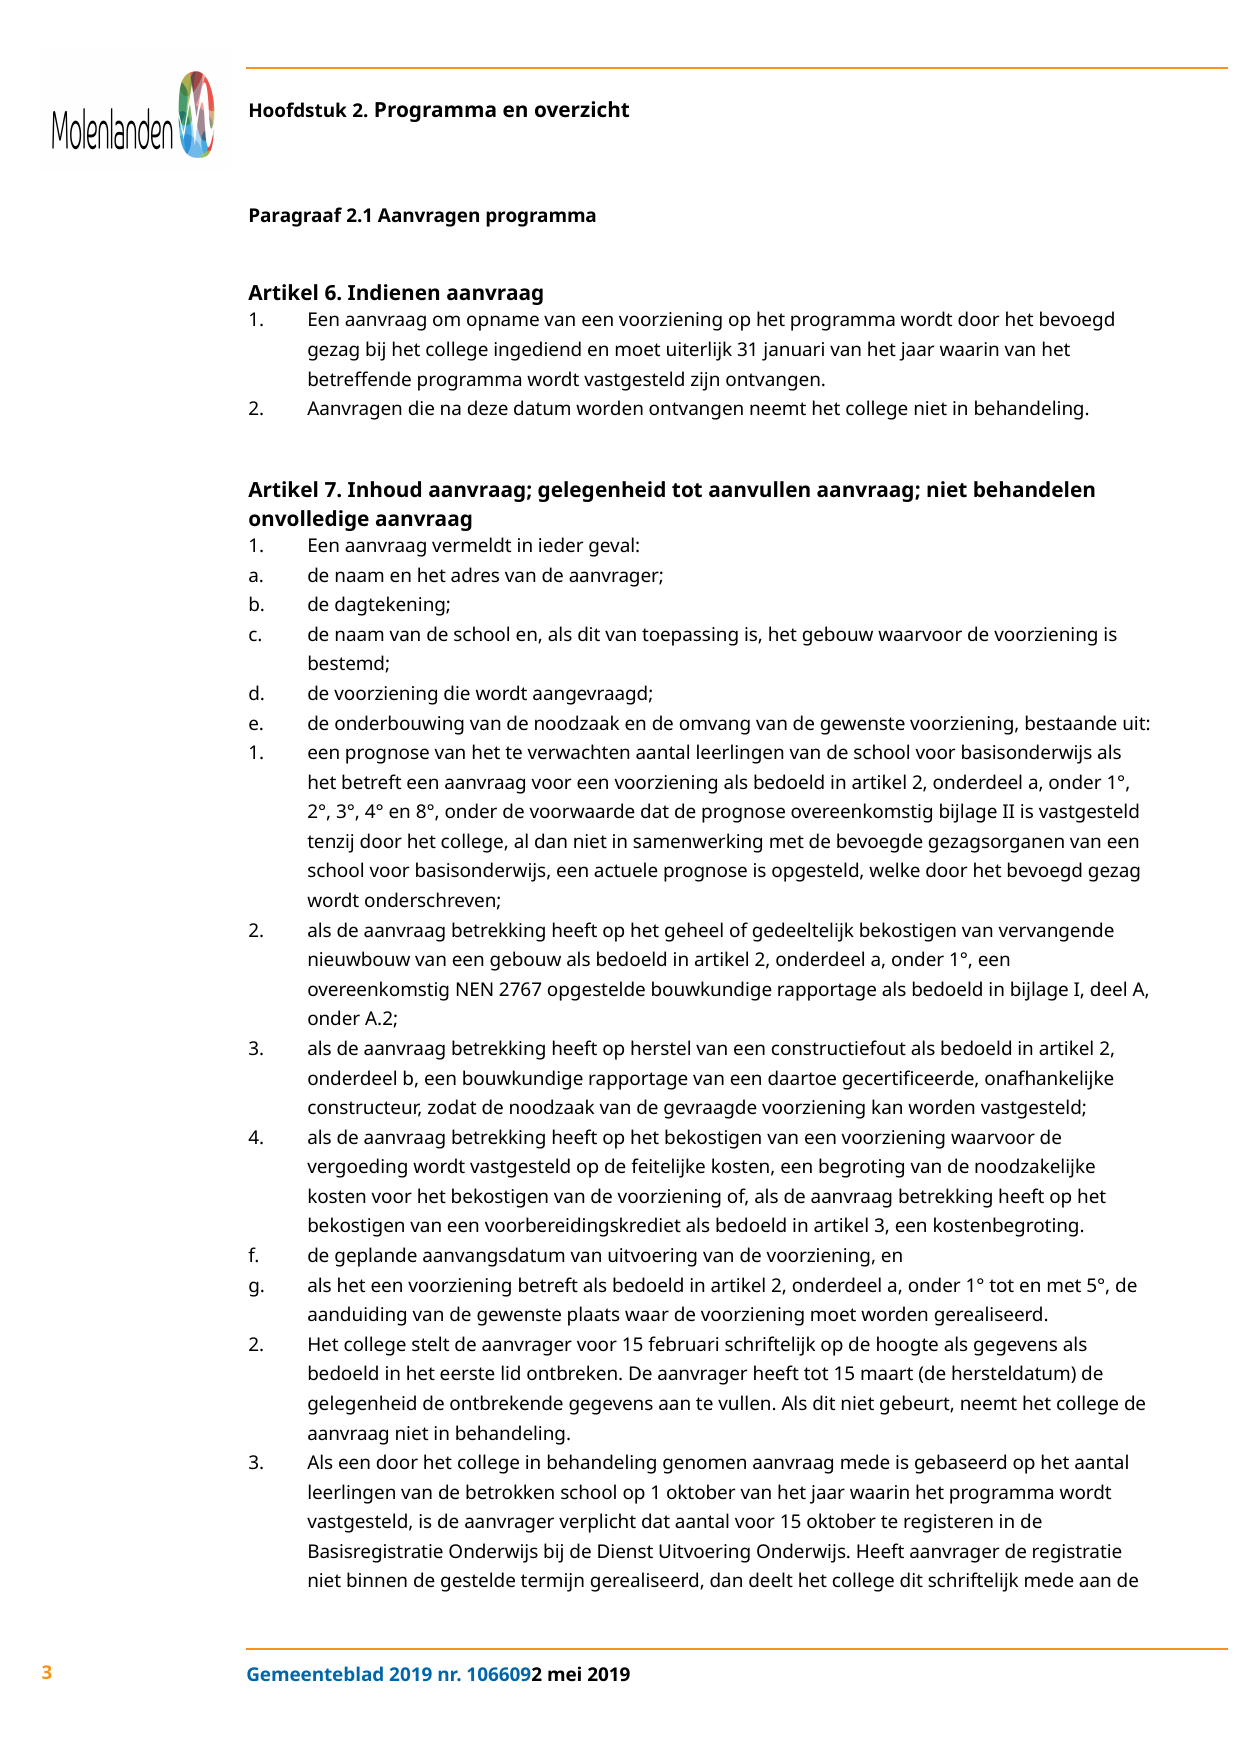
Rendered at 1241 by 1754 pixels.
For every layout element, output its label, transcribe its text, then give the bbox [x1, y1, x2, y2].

list de geplande aanvangsdatum van uitvoering van de voorziening, en [248, 1242, 1152, 1268]
list Als een door het college in behandeling genomen aanvraag mede is gebaseerd op het aantal leerlingen van de betrokken school op 1 oktober van het jaar waarin het programma wordt vastgesteld, is de aanvrager verplicht dat aantal voor 15 oktober te registeren in de Basisregistratie Onderwijs bij de Dienst Uitvoering Onderwijs. Heeft aanvrager de registratie niet binnen de gestelde termijn gerealiseerd, dan deelt het college dit schriftelijk mede aan de [248, 1449, 1152, 1593]
list de voorziening die wordt aangevraagd; [248, 680, 1152, 706]
list Aanvragen die na deze datum worden ontvangen neemt het college niet in behandeling. [248, 395, 1152, 421]
list als de aanvraag betrekking heeft op het bekostigen van een voorziening waarvoor de vergoeding wordt vastgesteld op de feitelijke kosten, een begroting van de noodzakelijke kosten voor het bekostigen van de voorziening of, als de aanvraag betrekking heeft op het bekostigen van een voorbereidingskrediet als bedoeld in artikel 3, een kostenbegroting. [248, 1124, 1152, 1238]
list Een aanvraag om opname van een voorziening op het programma wordt door het bevoegd gezag bij het college ingediend en moet uiterlijk 31 januari van het jaar waarin van het betreffende programma wordt vastgesteld zijn ontvangen. [248, 307, 1152, 392]
list Het college stelt de aanvrager voor 15 februari schriftelijk op de hoogte als gegevens als bedoeld in het eerste lid ontbreken. De aanvrager heeft tot 15 maart (de hersteldatum) de gelegenheid de ontbrekende gegevens aan te vullen. Als dit niet gebeurt, neemt het college de aanvraag niet in behandeling. [248, 1331, 1152, 1446]
list de dagtekening; [248, 591, 1152, 617]
text Artikel 6. Indienen aanvraag [248, 278, 1152, 307]
list de naam en het adres van de aanvrager; [248, 562, 1152, 588]
list de onderbouwing van de noodzaak en de omvang van de gewenste voorziening, bestaande uit: [248, 710, 1152, 736]
picture [41, 47, 231, 172]
list als het een voorziening betreft als bedoeld in artikel 2, onderdeel a, onder 1° tot en met 5°, de aanduiding van de gewenste plaats waar de voorziening moet worden gerealiseerd. [248, 1272, 1152, 1327]
list als de aanvraag betrekking heeft op herstel van een constructiefout als bedoeld in artikel 2, onderdeel b, een bouwkundige rapportage van een daartoe gecertificeerde, onafhankelijke constructeur, zodat de noodzaak van de gevraagde voorziening kan worden vastgesteld; [248, 1035, 1152, 1120]
list Een aanvraag vermeldt in ieder geval: [248, 532, 1152, 558]
list de naam van de school en, als dit van toepassing is, het gebouw waarvoor de voorziening is bestemd; [248, 621, 1152, 676]
list als de aanvraag betrekking heeft op het geheel of gedeeltelijk bekostigen van vervangende nieuwbouw van een gebouw als bedoeld in artikel 2, onderdeel a, onder 1°, een overeenkomstig NEN 2767 opgestelde bouwkundige rapportage als bedoeld in bijlage I, deel A, onder A.2; [248, 917, 1152, 1031]
text Artikel 7. Inhoud aanvraag; gelegenheid tot aanvullen aanvraag; niet behandelen onvolledige aanvraag [248, 475, 1152, 532]
text Paragraaf 2.1 Aanvragen programma [248, 202, 1152, 228]
text Hoofdstuk 2. Programma en overzicht [248, 95, 1152, 123]
list een prognose van het te verwachten aantal leerlingen van de school voor basisonderwijs als het betreft een aanvraag voor een voorziening als bedoeld in artikel 2, onderdeel a, onder 1°, 2°, 3°, 4° en 8°, onder de voorwaarde dat de prognose overeenkomstig bijlage II is vastgesteld tenzij door het college, al dan niet in samenwerking met de bevoegde gezagsorganen van een school voor basisonderwijs, een actuele prognose is opgesteld, welke door het bevoegd gezag wordt onderschreven; [248, 739, 1152, 913]
